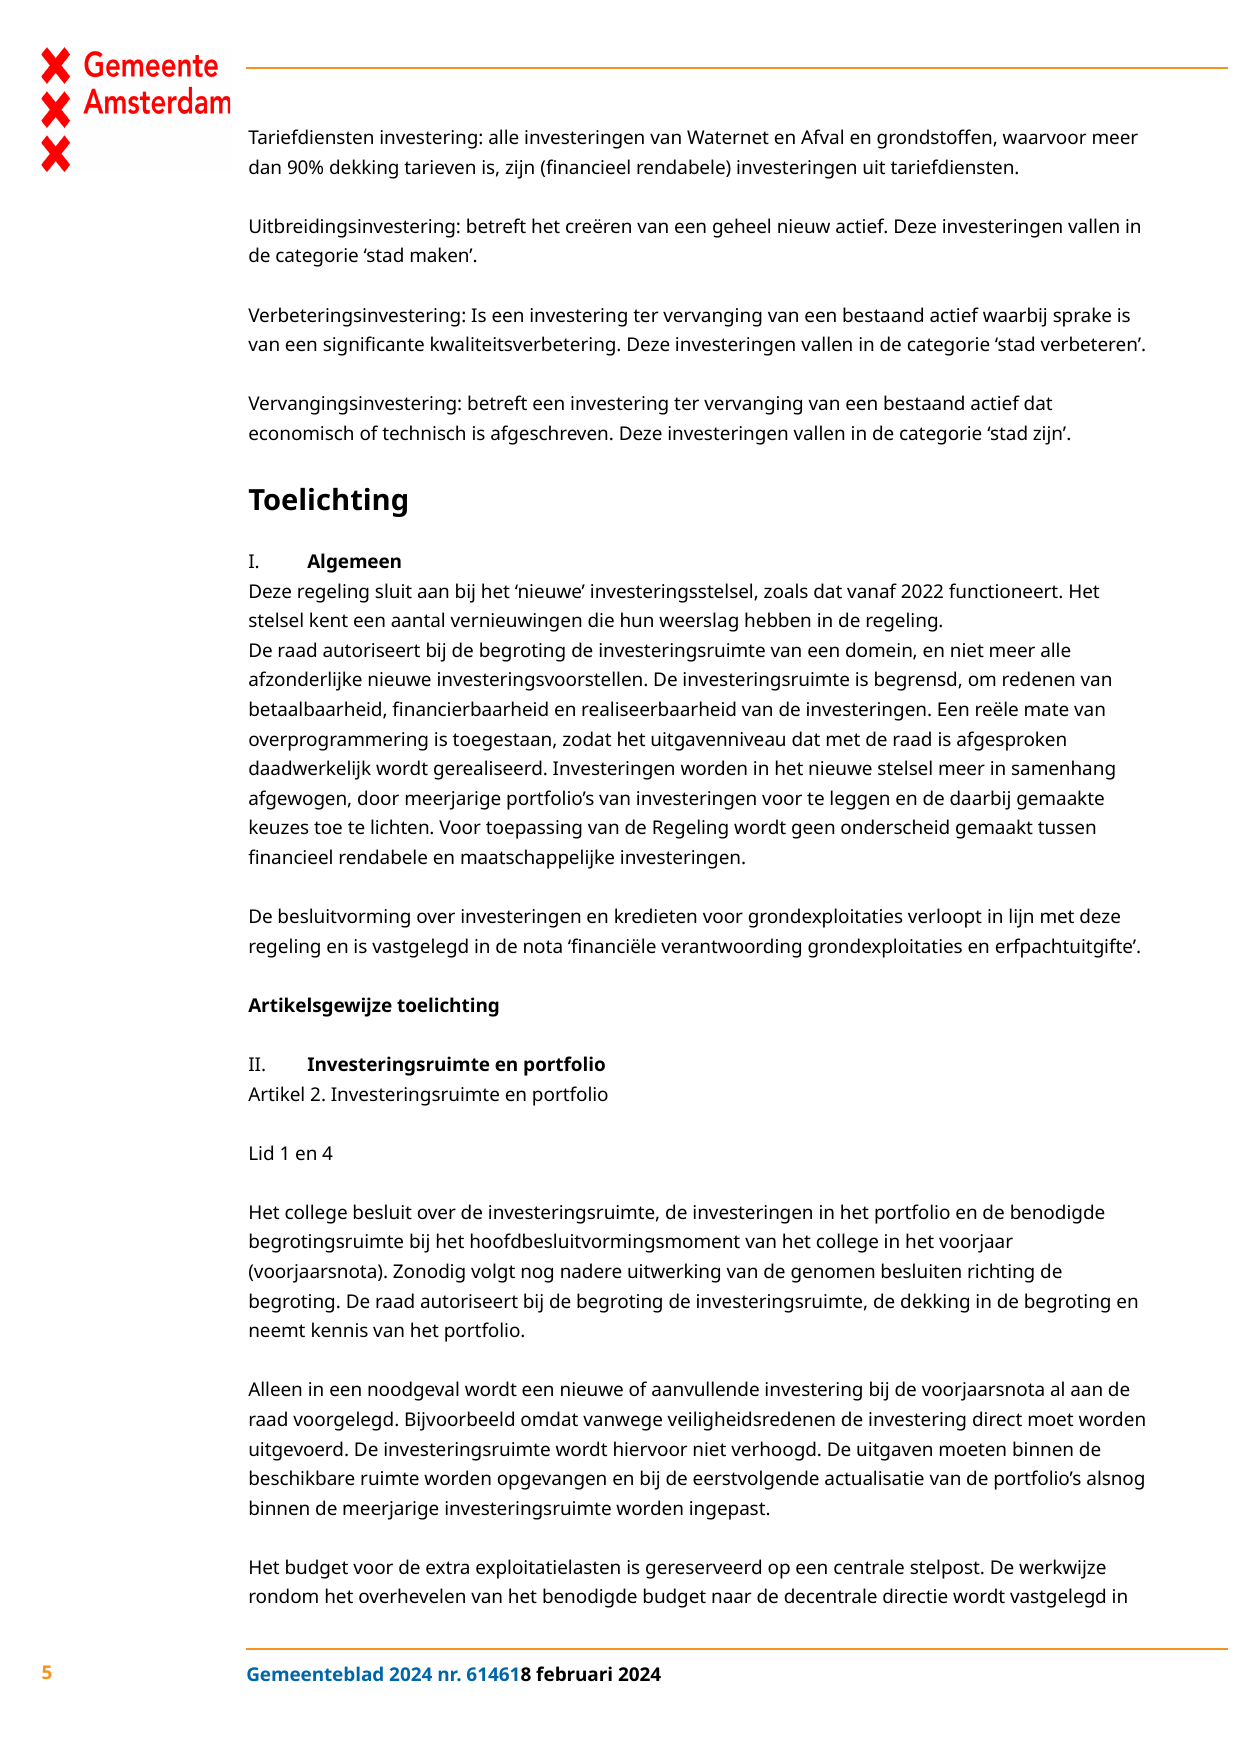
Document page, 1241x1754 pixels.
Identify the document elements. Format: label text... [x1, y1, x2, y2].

text Deze regeling sluit aan bij het ‘nieuwe’ investeringsstelsel, zoals dat vanaf 2022 functioneert. Het stelsel kent een aantal vernieuwingen die hun weerslag hebben in de regeling. [248, 578, 1152, 633]
text Tariefdiensten investering: alle investeringen van Waternet en Afval en grondstoffen, waarvoor meer dan 90% dekking tarieven is, zijn (financieel rendabele) investeringen uit tariefdiensten. [248, 124, 1152, 180]
text Artikel 2. Investeringsruimte en portfolio [248, 1081, 1152, 1106]
list Investeringsruimte en portfolio [248, 1051, 1152, 1077]
text Het budget voor de extra exploitatielasten is gereserveerd op een centrale stelpost. De werkwijze rondom het overhevelen van het benodigde budget naar de decentrale directie wordt vastgelegd in [248, 1554, 1152, 1609]
text Het college besluit over de investeringsruimte, de investeringen in het portfolio en de benodigde begrotingsruimte bij het hoofdbesluitvormingsmoment van het college in het voorjaar (voorjaarsnota). Zonodig volgt nog nadere uitwerking van de genomen besluiten richting de begroting. De raad autoriseert bij de begroting de investeringsruimte, de dekking in de begroting en neemt kennis van het portfolio. [248, 1199, 1152, 1343]
text Alleen in een noodgeval wordt een nieuwe of aanvullende investering bij de voorjaarsnota al aan de raad voorgelegd. Bijvoorbeeld omdat vanwege veiligheidsredenen de investering direct moet worden uitgevoerd. De investeringsruimte wordt hiervoor niet verhoogd. De uitgaven moeten binnen de beschikbare ruimte worden opgevangen en bij de eerstvolgende actualisatie van de portfolio’s alsnog binnen de meerjarige investeringsruimte worden ingepast. [248, 1377, 1152, 1521]
text Uitbreidingsinvestering: betreft het creëren van een geheel nieuw actief. Deze investeringen vallen in de categorie ‘stad maken’. [248, 213, 1152, 268]
text De raad autoriseert bij de begroting de investeringsruimte van een domein, en niet meer alle afzonderlijke nieuwe investeringsvoorstellen. De investeringsruimte is begrensd, om redenen van betaalbaarheid, financierbaarheid en realiseerbaarheid van de investeringen. Een reële mate van overprogrammering is toegestaan, zodat het uitgavenniveau dat met de raad is afgesproken daadwerkelijk wordt gerealiseerd. Investeringen worden in het nieuwe stelsel meer in samenhang afgewogen, door meerjarige portfolio’s van investeringen voor te leggen en de daarbij gemaakte keuzes toe te lichten. Voor toepassing van de Regeling wordt geen onderscheid gemaakt tussen financieel rendabele en maatschappelijke investeringen. [248, 637, 1152, 870]
text Toelichting [248, 479, 1152, 519]
text Artikelsgewijze toelichting [248, 992, 1152, 1018]
text Lid 1 en 4 [248, 1140, 1152, 1166]
list Algemeen [248, 548, 1152, 574]
text De besluitvorming over investeringen en kredieten voor grondexploitaties verloopt in lijn met deze regeling en is vastgelegd in de nota ‘financiële verantwoording grondexploitaties en erfpachtuitgifte’. [248, 903, 1152, 958]
text Verbeteringsinvestering: Is een investering ter vervanging van een bestaand actief waarbij sprake is van een significante kwaliteitsverbetering. Deze investeringen vallen in de categorie ‘stad verbeteren’. [248, 302, 1152, 357]
text Vervangingsinvestering: betreft een investering ter vervanging van een bestaand actief dat economisch of technisch is afgeschreven. Deze investeringen vallen in de categorie ‘stad zijn’. [248, 391, 1152, 446]
picture [41, 47, 231, 172]
